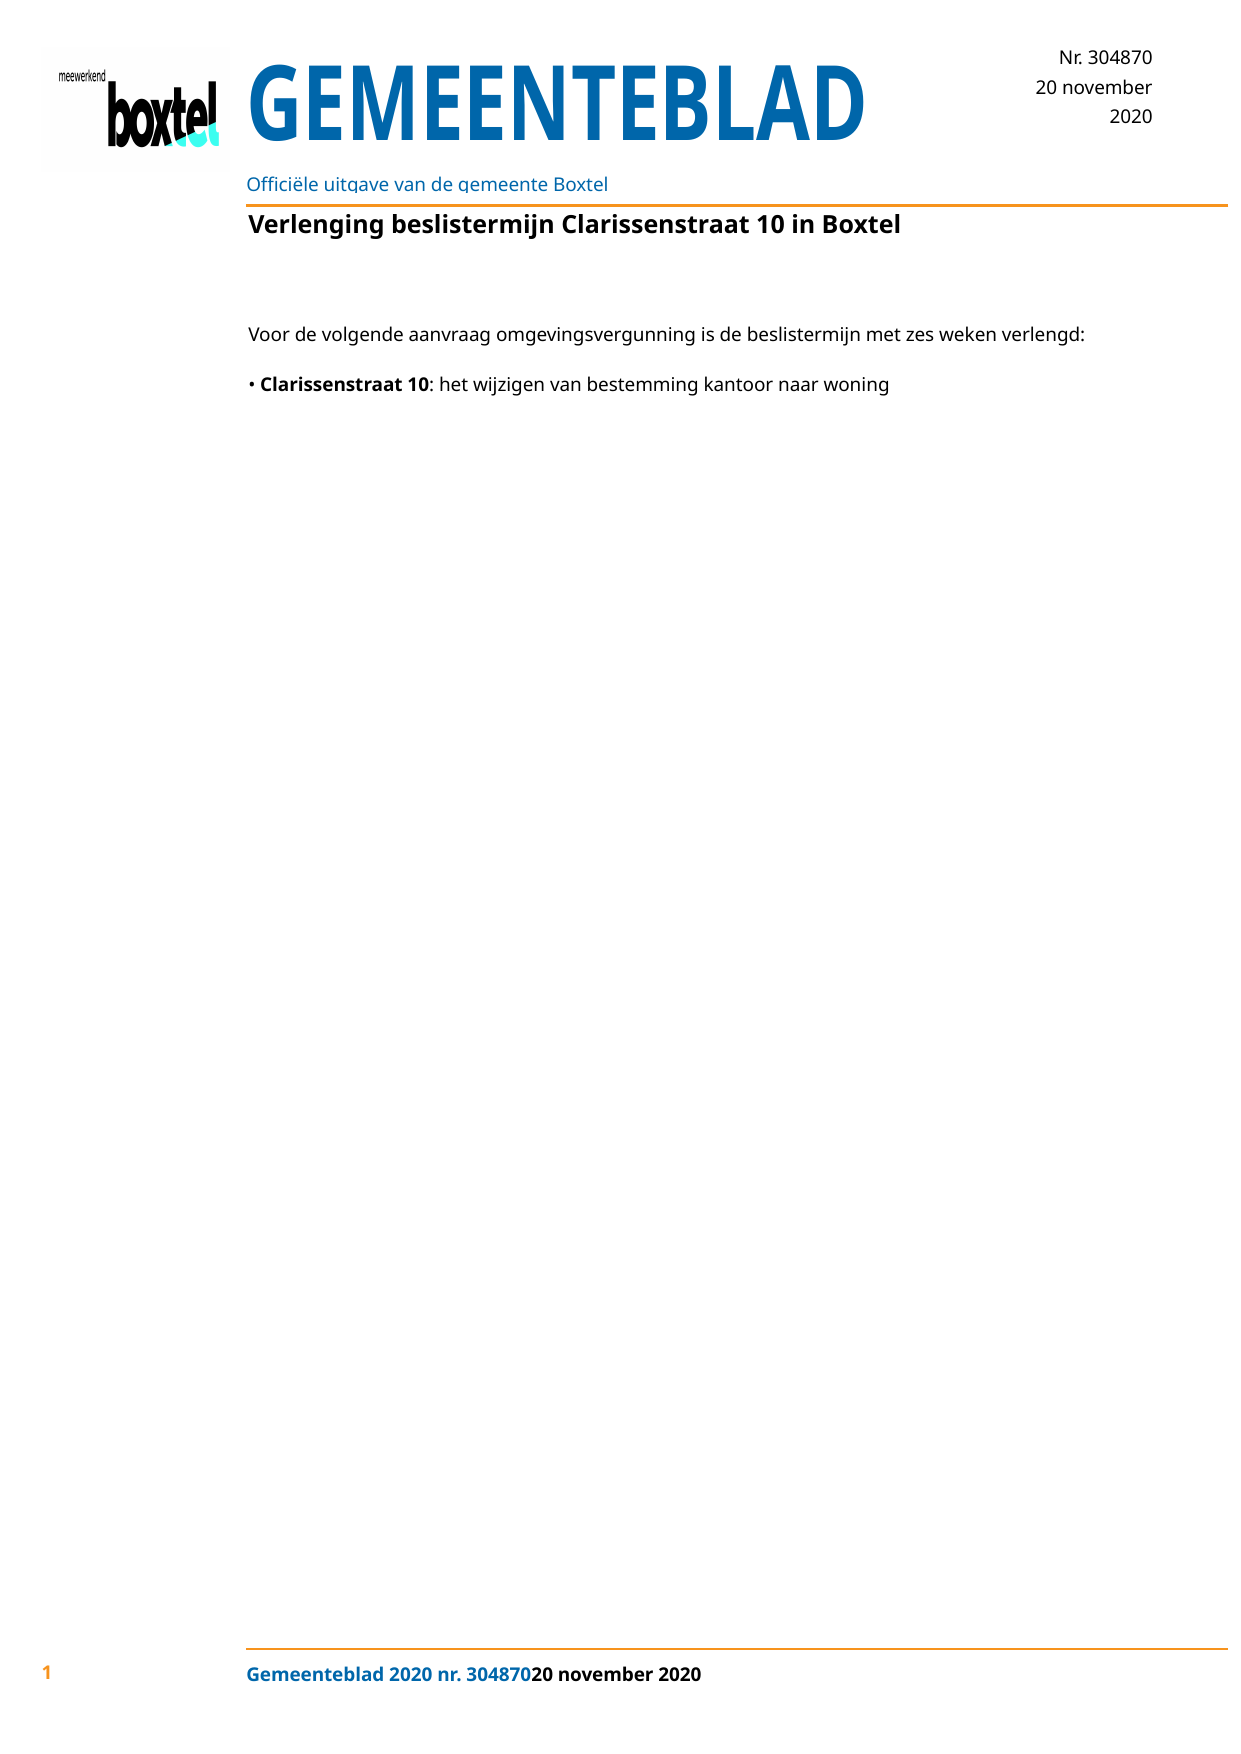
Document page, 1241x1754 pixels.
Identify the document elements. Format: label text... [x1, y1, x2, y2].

text Verlenging beslistermijn Clarissenstraat 10 in Boxtel [248, 207, 1152, 241]
text • Clarissenstraat 10: het wijzigen van bestemming kantoor naar woning [248, 371, 1152, 397]
picture [41, 47, 231, 172]
text Voor de volgende aanvraag omgevingsvergunning is de beslistermijn met zes weken verlengd: [248, 321, 1152, 346]
